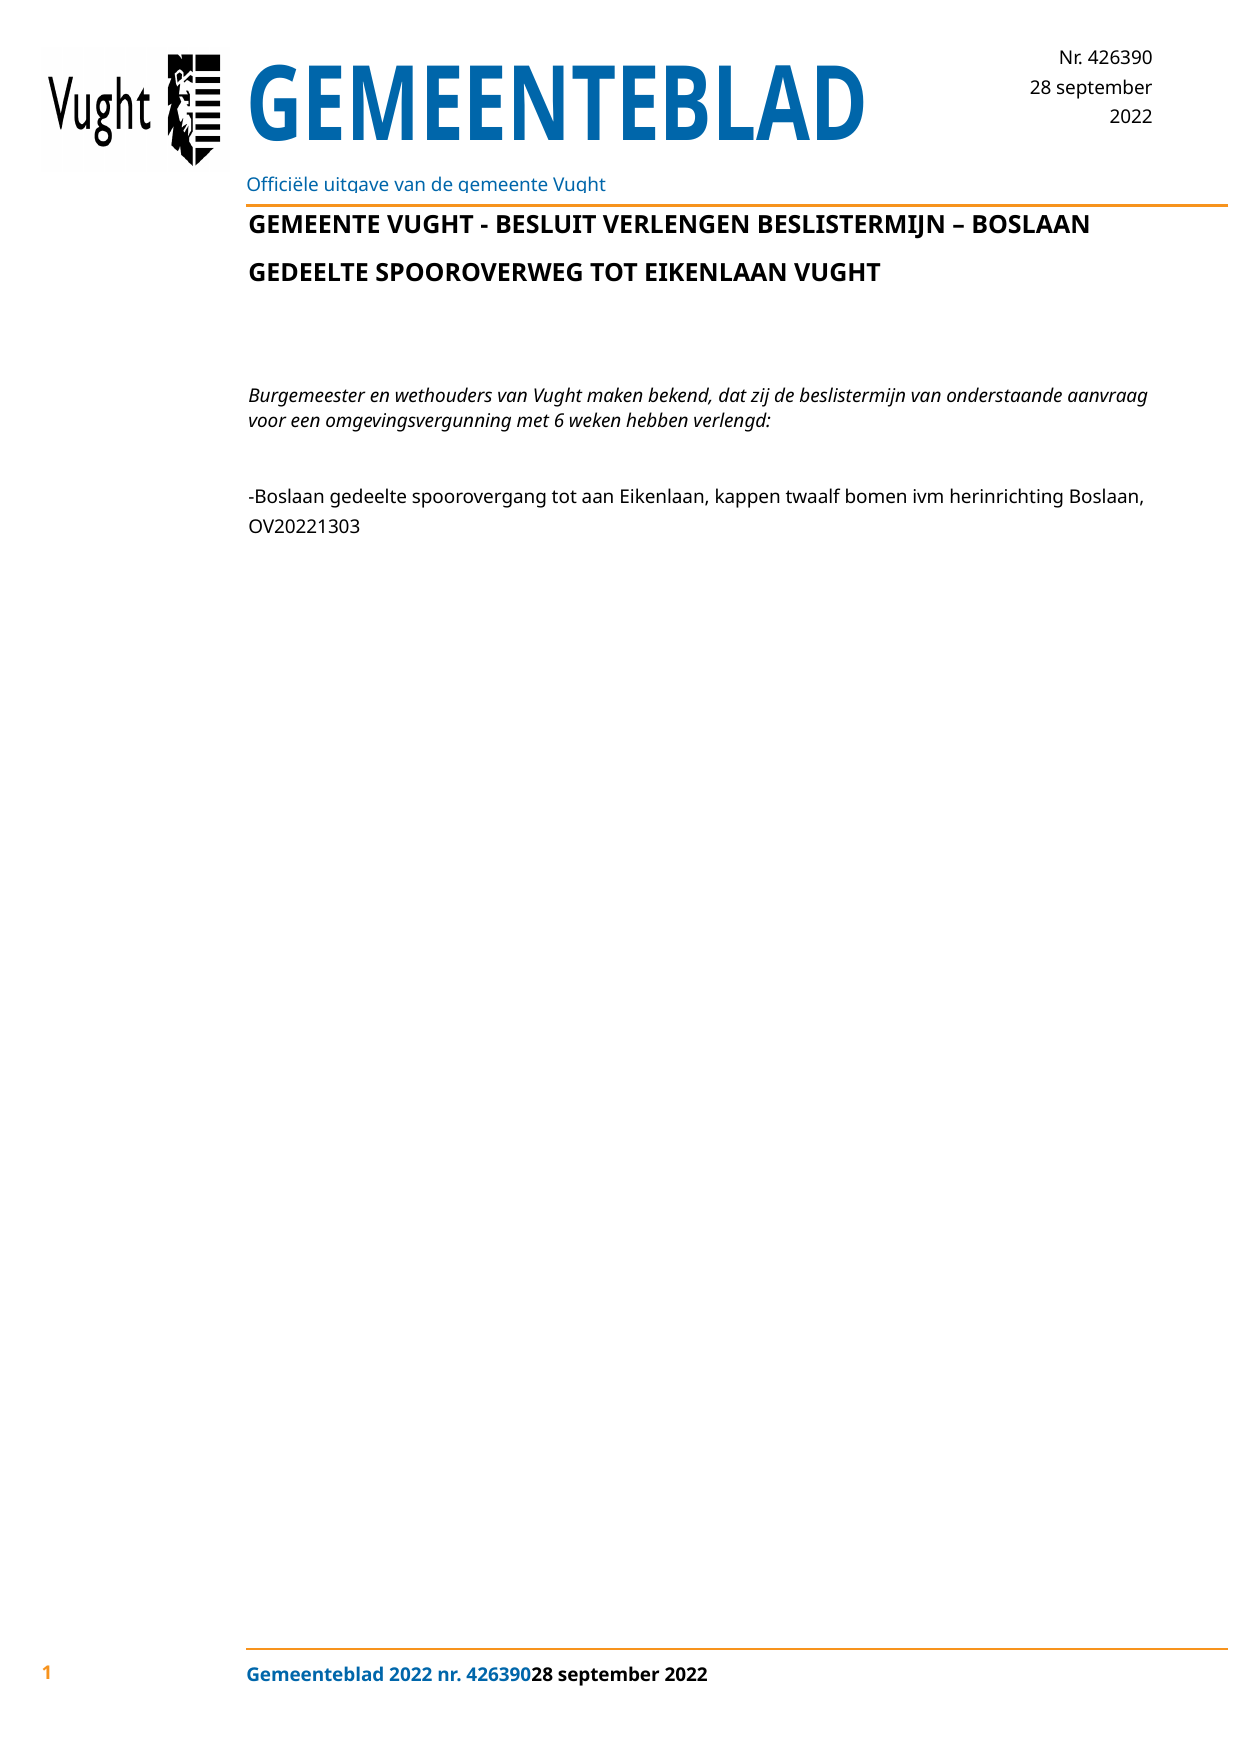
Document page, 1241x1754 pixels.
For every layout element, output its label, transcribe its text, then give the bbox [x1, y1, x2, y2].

text GEMEENTE VUGHT - BESLUIT VERLENGEN BESLISTERMIJN – BOSLAAN GEDEELTE SPOOROVERWEG TOT EIKENLAAN VUGHT [248, 207, 1152, 288]
picture [41, 47, 231, 172]
text Burgemeester en wethouders van Vught maken bekend, dat zij de beslistermijn van onderstaande aanvraag voor een omgevingsvergunning met 6 weken hebben verlengd: [248, 382, 1152, 433]
text -Boslaan gedeelte spoorovergang tot aan Eikenlaan, kappen twaalf bomen ivm herinrichting Boslaan, OV20221303 [248, 484, 1152, 539]
